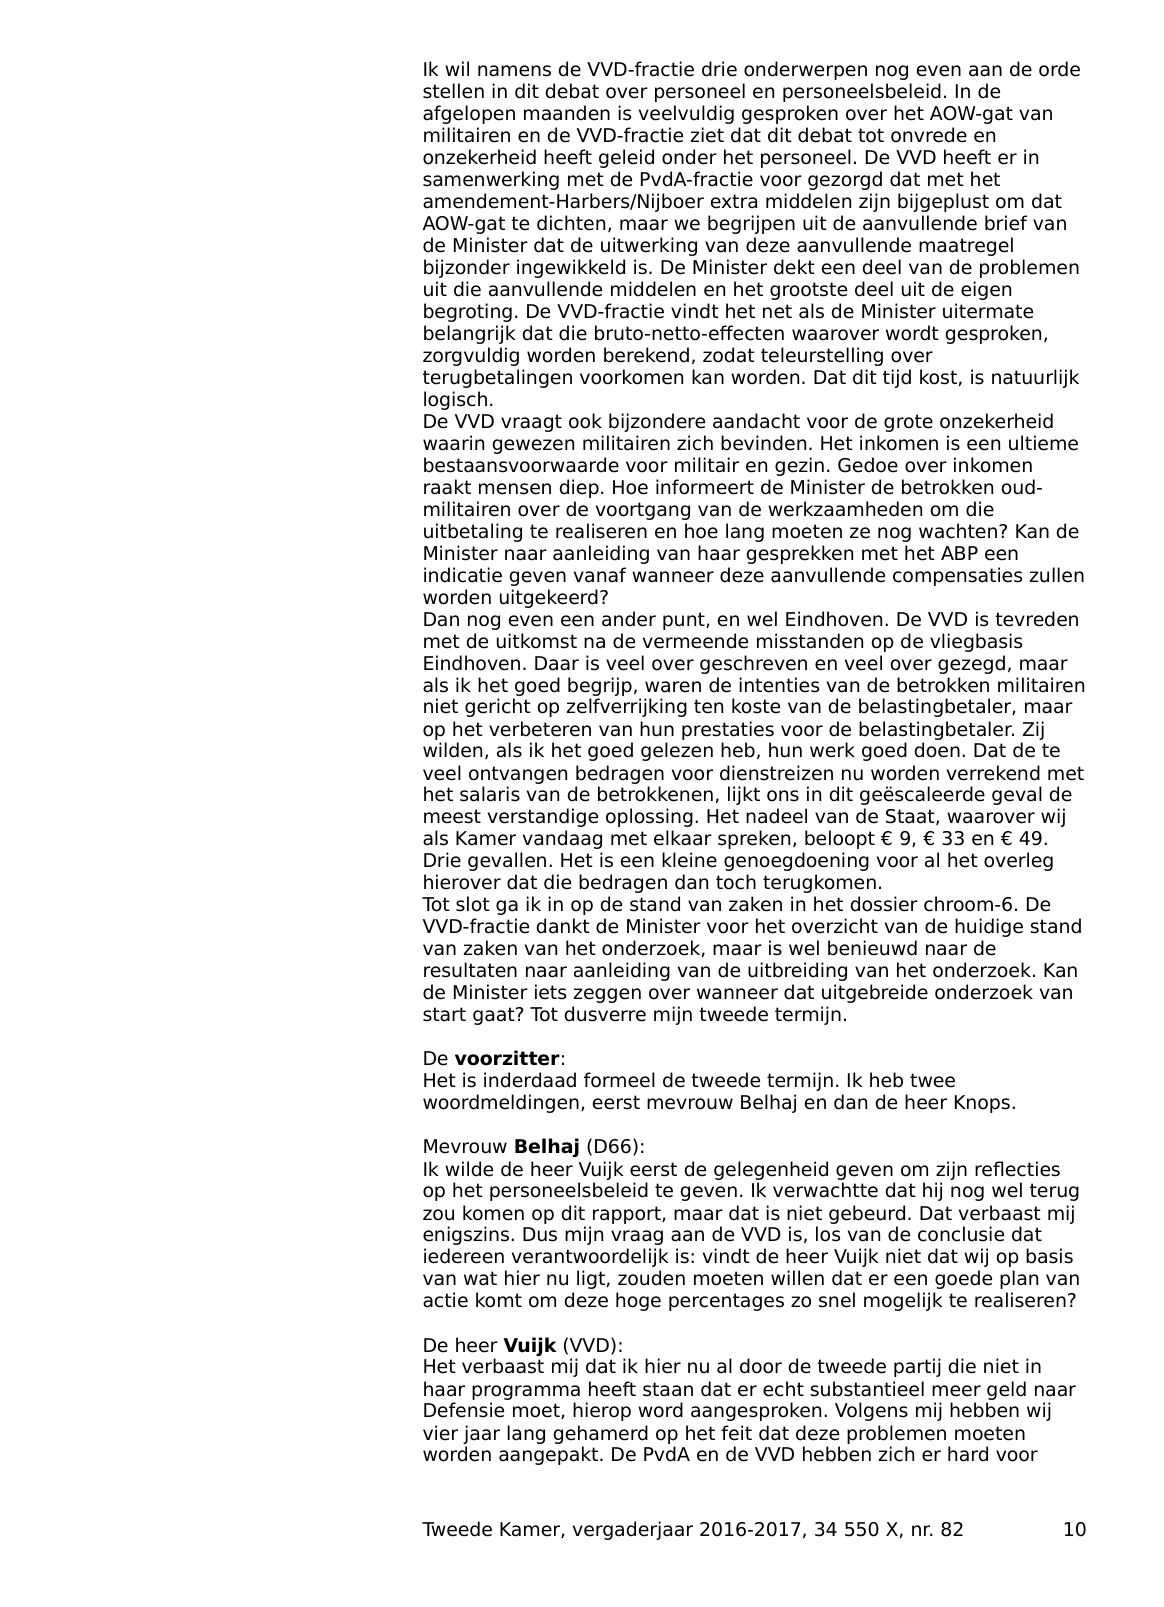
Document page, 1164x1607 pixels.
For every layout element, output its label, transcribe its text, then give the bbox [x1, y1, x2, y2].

text Tot slot ga ik in op de stand van zaken in het dossier chroom-6. De VVD-fractie dankt de Minister voor het overzicht van de huidige stand van zaken van het onderzoek, maar is wel benieuwd naar de resultaten naar aanleiding van de uitbreiding van het onderzoek. Kan de Minister iets zeggen over wanneer dat uitgebreide onderzoek van start gaat? Tot dusverre mijn tweede termijn. [422, 894, 1087, 1026]
text De VVD vraagt ook bijzondere aandacht voor de grote onzekerheid waarin gewezen militairen zich bevinden. Het inkomen is een ultieme bestaansvoorwaarde voor militair en gezin. Gedoe over inkomen raakt mensen diep. Hoe informeert de Minister de betrokken oud-militairen over de voortgang van de werkzaamheden om die uitbetaling te realiseren en hoe lang moeten ze nog wachten? Kan de Minister naar aanleiding van haar gesprekken met het ABP een indicatie geven vanaf wanneer deze aanvullende compensaties zullen worden uitgekeerd? [422, 411, 1087, 608]
text Het verbaast mij dat ik hier nu al door de tweede partij die niet in haar programma heeft staan dat er echt substantieel meer geld naar Defensie moet, hierop word aangesproken. Volgens mij hebben wij vier jaar lang gehamerd op het feit dat deze problemen moeten worden aangepakt. De PvdA en de VVD hebben zich er hard voor [422, 1356, 1087, 1466]
text De voorzitter: [422, 1048, 1087, 1070]
text De heer Vuijk (VVD): [422, 1334, 1087, 1356]
text Dan nog even een ander punt, en wel Eindhoven. De VVD is tevreden met de uitkomst na de vermeende misstanden op de vliegbasis Eindhoven. Daar is veel over geschreven en veel over gezegd, maar als ik het goed begrijp, waren de intenties van de betrokken militairen niet gericht op zelfverrijking ten koste van de belastingbetaler, maar op het verbeteren van hun prestaties voor de belastingbetaler. Zij wilden, als ik het goed gelezen heb, hun werk goed doen. Dat de te veel ontvangen bedragen voor dienstreizen nu worden verrekend met het salaris van de betrokkenen, lijkt ons in dit geëscaleerde geval de meest verstandige oplossing. Het nadeel van de Staat, waarover wij als Kamer vandaag met elkaar spreken, beloopt € 9, € 33 en € 49. Drie gevallen. Het is een kleine genoegdoening voor al het overleg hierover dat die bedragen dan toch terugkomen. [422, 608, 1087, 894]
text Ik wilde de heer Vuijk eerst de gelegenheid geven om zijn reflecties op het personeelsbeleid te geven. Ik verwachtte dat hij nog wel terug zou komen op dit rapport, maar dat is niet gebeurd. Dat verbaast mij enigszins. Dus mijn vraag aan de VVD is, los van de conclusie dat iedereen verantwoordelijk is: vindt de heer Vuijk niet dat wij op basis van wat hier nu ligt, zouden moeten willen dat er een goede plan van actie komt om deze hoge percentages zo snel mogelijk te realiseren? [422, 1158, 1087, 1312]
text Het is inderdaad formeel de tweede termijn. Ik heb twee woordmeldingen, eerst mevrouw Belhaj en dan de heer Knops. [422, 1070, 1087, 1114]
text Mevrouw Belhaj (D66): [422, 1136, 1087, 1158]
text Ik wil namens de VVD-fractie drie onderwerpen nog even aan de orde stellen in dit debat over personeel en personeelsbeleid. In de afgelopen maanden is veelvuldig gesproken over het AOW-gat van militairen en de VVD-fractie ziet dat dit debat tot onvrede en onzekerheid heeft geleid onder het personeel. De VVD heeft er in samenwerking met de PvdA-fractie voor gezorgd dat met het amendement-Harbers/Nijboer extra middelen zijn bijgeplust om dat AOW-gat te dichten, maar we begrijpen uit de aanvullende brief van de Minister dat de uitwerking van deze aanvullende maatregel bijzonder ingewikkeld is. De Minister dekt een deel van de problemen uit die aanvullende middelen en het grootste deel uit de eigen begroting. De VVD-fractie vindt het net als de Minister uitermate belangrijk dat die bruto-netto-effecten waarover wordt gesproken, zorgvuldig worden berekend, zodat teleurstelling over terugbetalingen voorkomen kan worden. Dat dit tijd kost, is natuurlijk logisch. [422, 59, 1087, 411]
